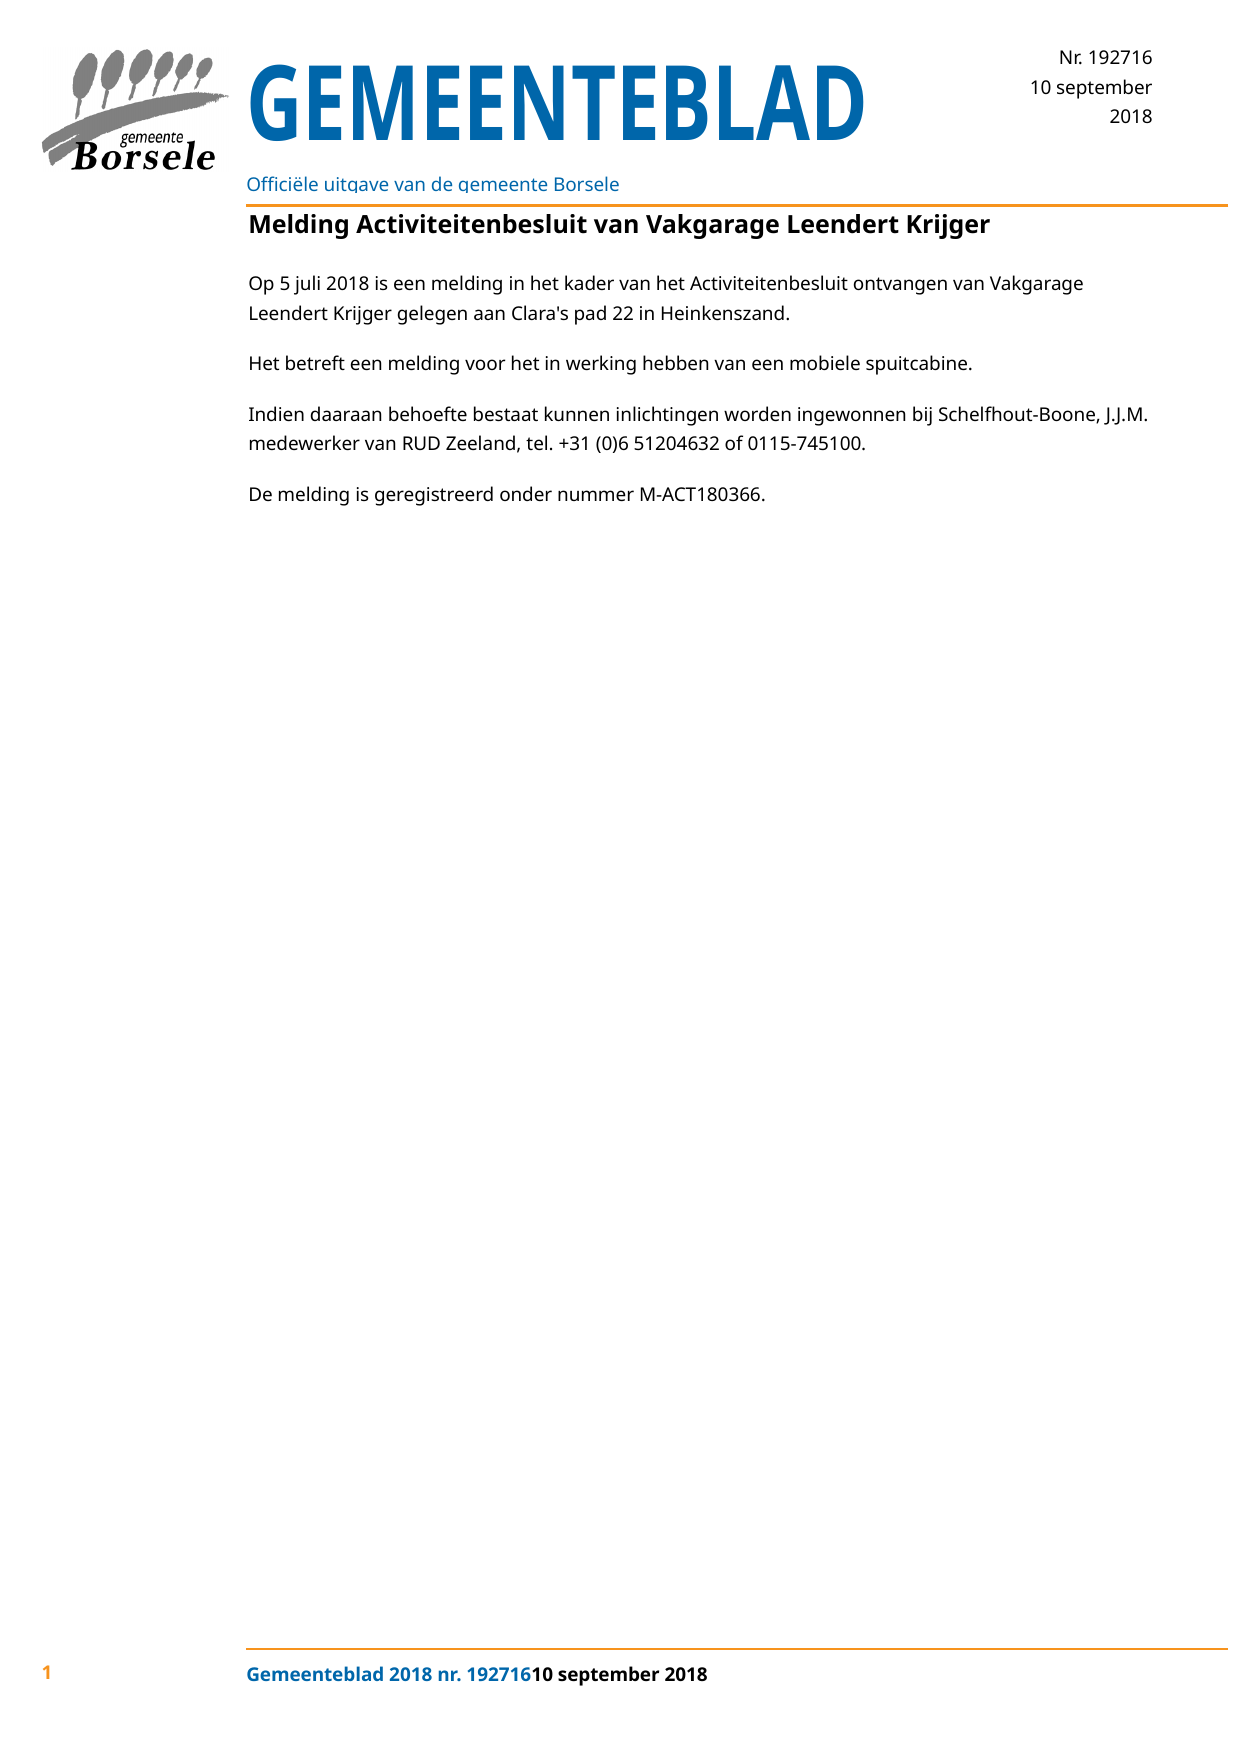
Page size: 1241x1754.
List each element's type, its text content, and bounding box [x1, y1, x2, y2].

text Het betreft een melding voor het in werking hebben van een mobiele spuitcabine. [248, 350, 1152, 376]
text Indien daaraan behoefte bestaat kunnen inlichtingen worden ingewonnen bij Schelfhout-Boone, J.J.M. medewerker van RUD Zeeland, tel. +31 (0)6 51204632 of 0115-745100. [248, 401, 1152, 456]
text Op 5 juli 2018 is een melding in het kader van het Activiteitenbesluit ontvangen van Vakgarage Leendert Krijger gelegen aan Clara's pad 22 in Heinkenszand. [248, 270, 1152, 326]
picture [41, 47, 231, 172]
text De melding is geregistreerd onder nummer M-ACT180366. [248, 481, 1152, 506]
text Melding Activiteitenbesluit van Vakgarage Leendert Krijger [248, 207, 1152, 241]
